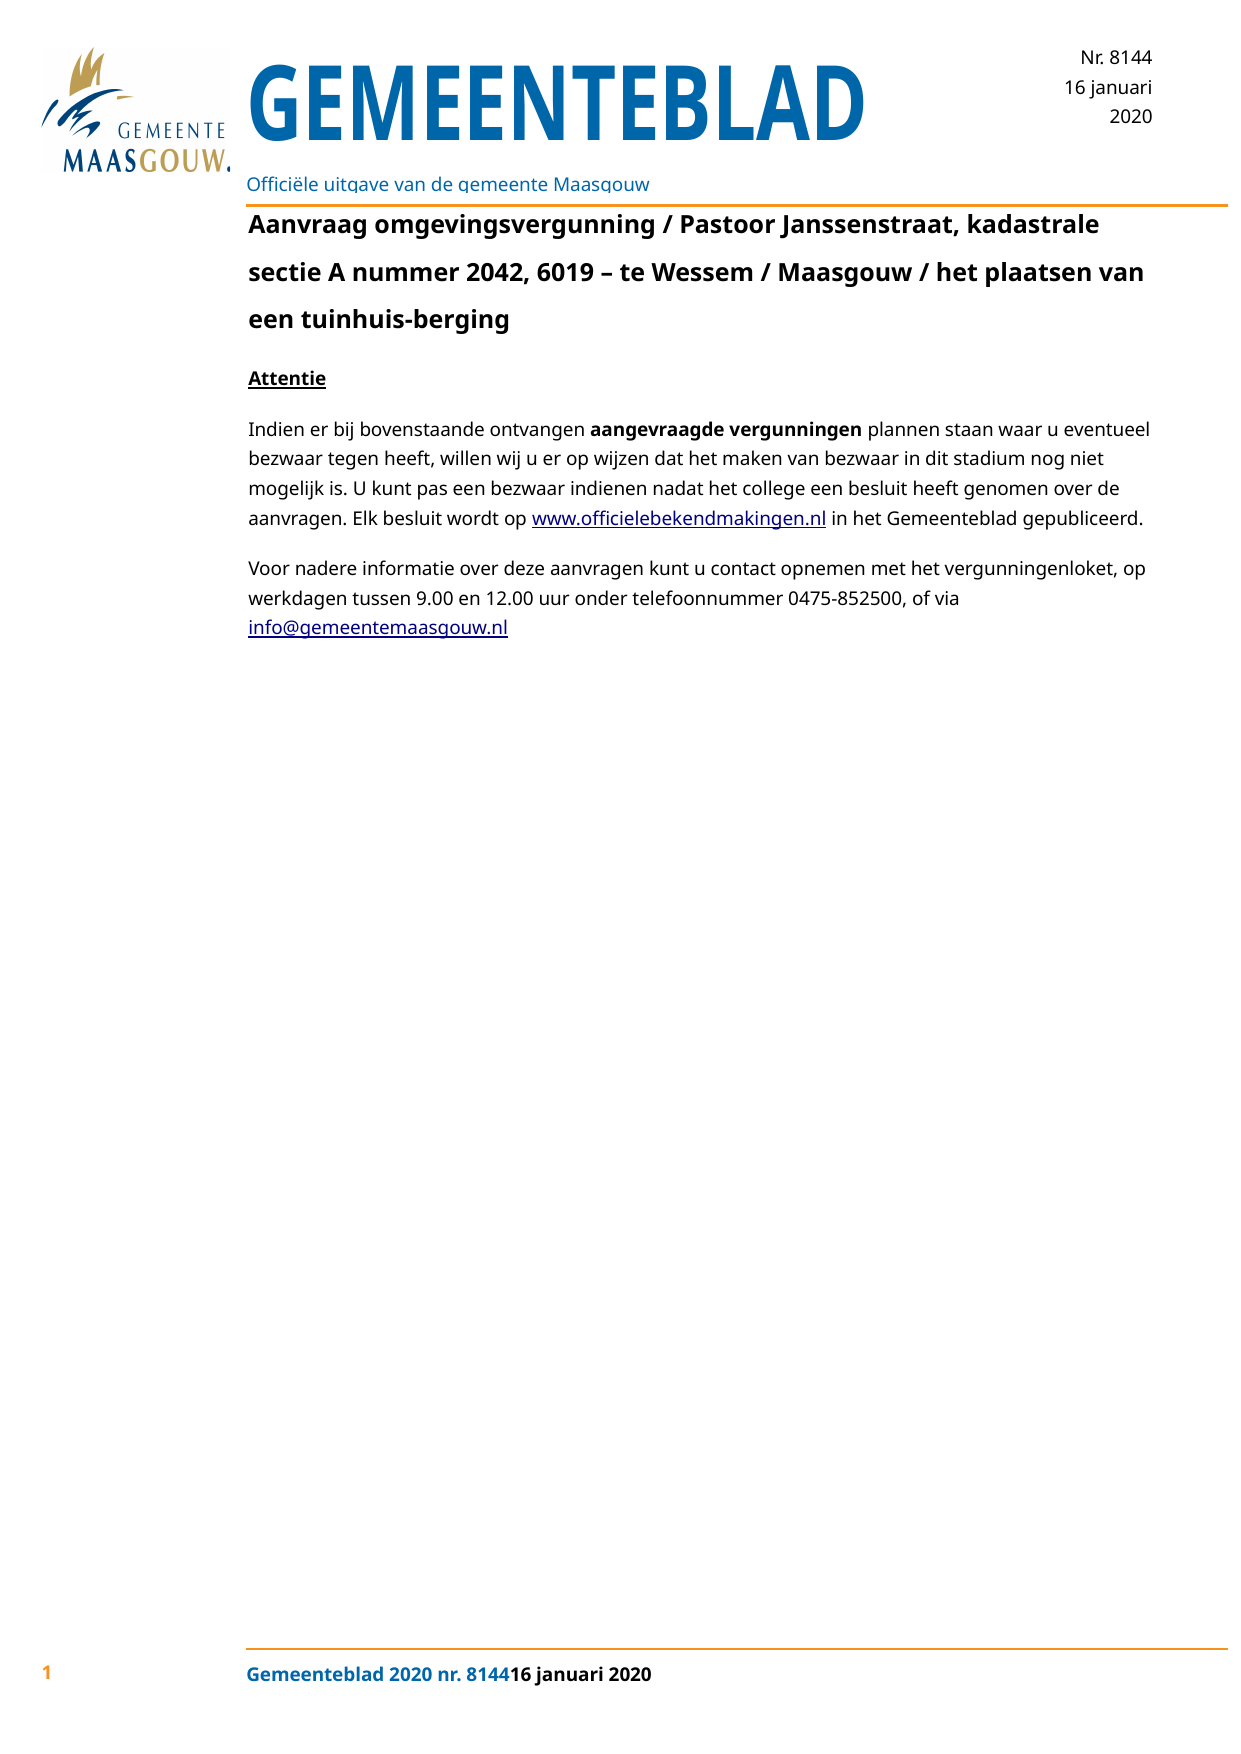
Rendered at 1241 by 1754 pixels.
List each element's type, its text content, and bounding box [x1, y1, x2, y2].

text Attentie [248, 366, 1152, 391]
text Voor nadere informatie over deze aanvragen kunt u contact opnemen met het vergunningenloket, op werkdagen tussen 9.00 en 12.00 uur onder telefoonnummer 0475-852500, of via info@gemeentemaasgouw.nl [248, 555, 1152, 640]
text Indien er bij bovenstaande ontvangen aangevraagde vergunningen plannen staan waar u eventueel bezwaar tegen heeft, willen wij u er op wijzen dat het maken van bezwaar in dit stadium nog niet mogelijk is. U kunt pas een bezwaar indienen nadat het college een besluit heeft genomen over de aanvragen. Elk besluit wordt op www.officielebekendmakingen.nl in het Gemeenteblad gepubliceerd. [248, 416, 1152, 530]
text Aanvraag omgevingsvergunning / Pastoor Janssenstraat, kadastrale sectie A nummer 2042, 6019 – te Wessem / Maasgouw / het plaatsen van een tuinhuis-berging [248, 207, 1152, 336]
picture [41, 47, 231, 172]
